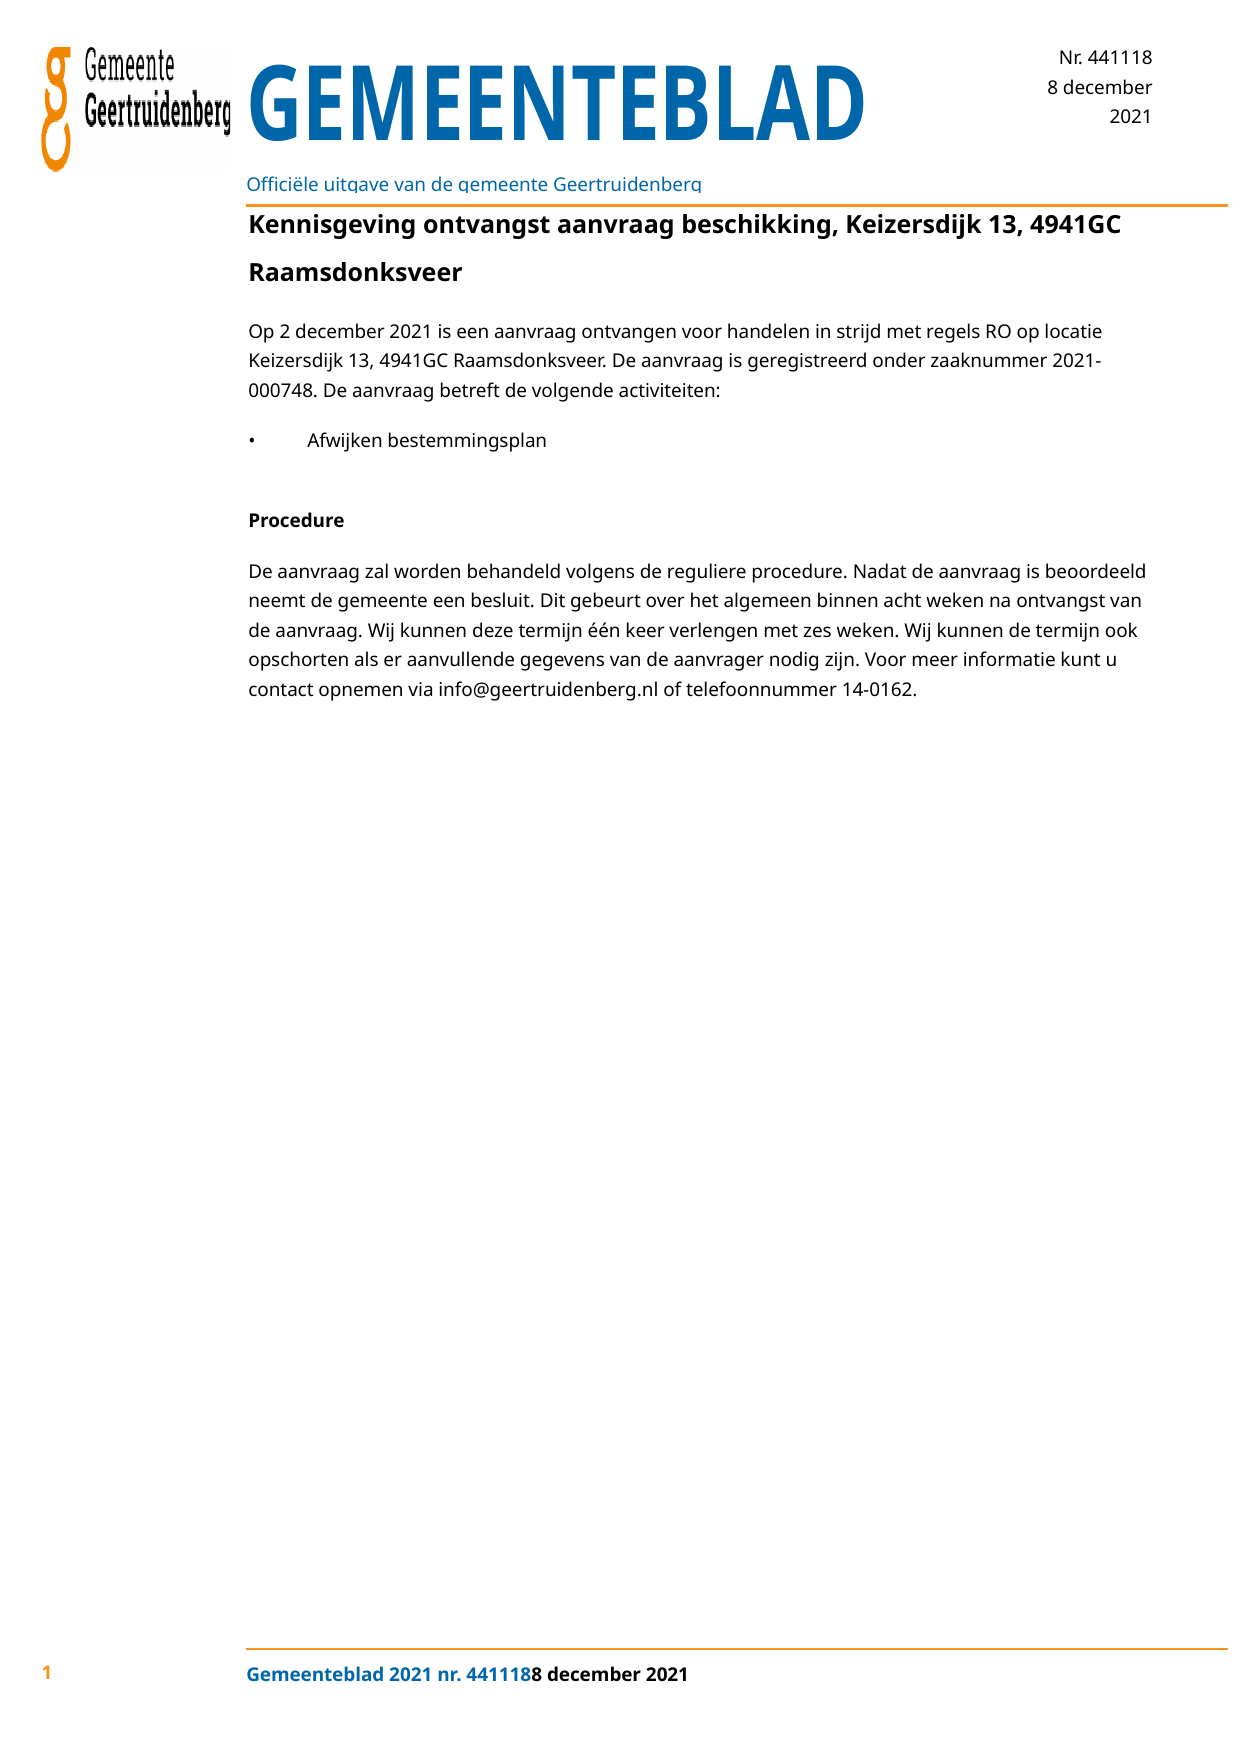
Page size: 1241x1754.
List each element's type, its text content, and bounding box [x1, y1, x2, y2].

text De aanvraag zal worden behandeld volgens de reguliere procedure. Nadat de aanvraag is beoordeeld neemt de gemeente een besluit. Dit gebeurt over het algemeen binnen acht weken na ontvangst van de aanvraag. Wij kunnen deze termijn één keer verlengen met zes weken. Wij kunnen de termijn ook opschorten als er aanvullende gegevens van de aanvrager nodig zijn. Voor meer informatie kunt u contact opnemen via info@geertruidenberg.nl of telefoonnummer 14-0162. [248, 558, 1152, 702]
list Afwijken bestemmingsplan [248, 427, 1152, 453]
text Op 2 december 2021 is een aanvraag ontvangen voor handelen in strijd met regels RO op locatie Keizersdijk 13, 4941GC Raamsdonksveer. De aanvraag is geregistreerd onder zaaknummer 2021-000748. De aanvraag betreft de volgende activiteiten: [248, 318, 1152, 403]
text Procedure [248, 507, 1152, 533]
text Kennisgeving ontvangst aanvraag beschikking, Keizersdijk 13, 4941GC Raamsdonksveer [248, 207, 1152, 288]
picture [41, 47, 231, 172]
